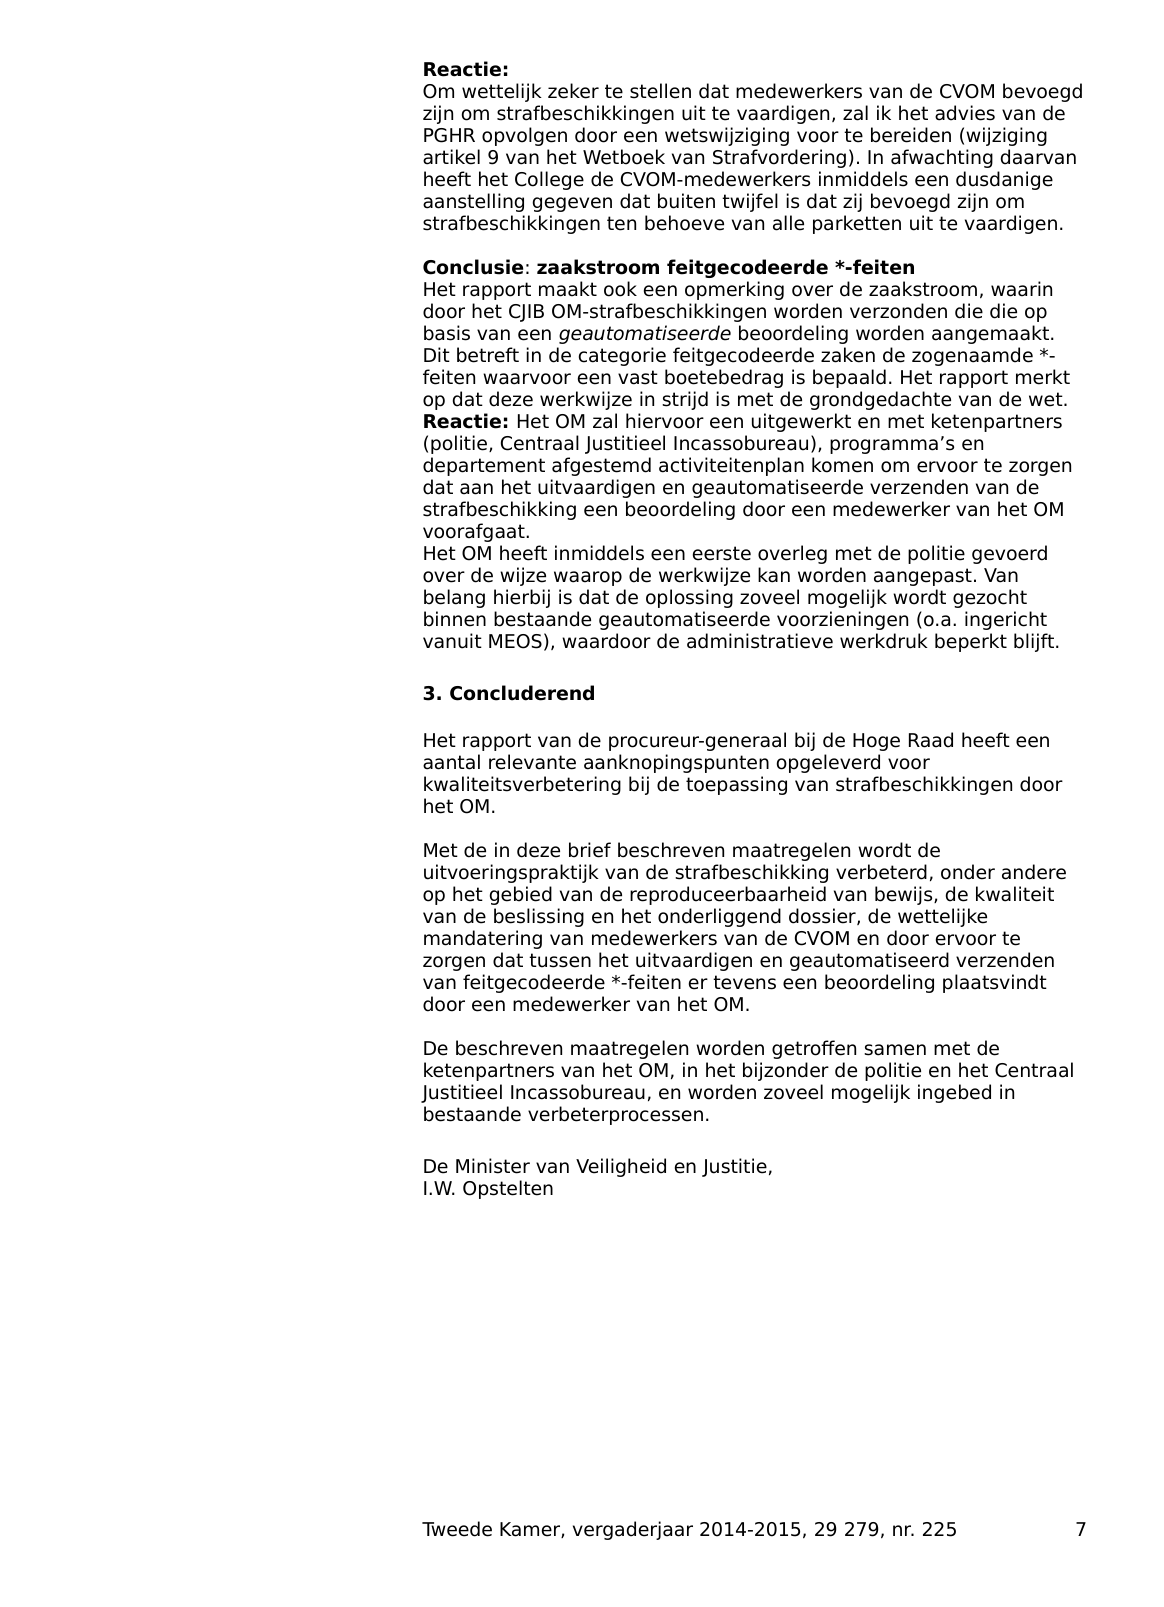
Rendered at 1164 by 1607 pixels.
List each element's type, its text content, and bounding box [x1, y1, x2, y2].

text Het OM heeft inmiddels een eerste overleg met de politie gevoerd over de wijze waarop de werkwijze kan worden aangepast. Van belang hierbij is dat de oplossing zoveel mogelijk wordt gezocht binnen bestaande geautomatiseerde voorzieningen (o.a. ingericht vanuit MEOS), waardoor de administratieve werkdruk beperkt blijft. [422, 543, 1087, 653]
subtitle 3. Concluderend [422, 683, 1087, 705]
text Conclusie: zaakstroom feitgecodeerde *-feiten [422, 257, 1087, 279]
text Om wettelijk zeker te stellen dat medewerkers van de CVOM bevoegd zijn om strafbeschikkingen uit te vaardigen, zal ik het advies van de PGHR opvolgen door een wetswijziging voor te bereiden (wijziging artikel 9 van het Wetboek van Strafvordering). In afwachting daarvan heeft het College de CVOM-medewerkers inmiddels een dusdanige aanstelling gegeven dat buiten twijfel is dat zij bevoegd zijn om strafbeschikkingen ten behoeve van alle parketten uit te vaardigen. [422, 81, 1087, 235]
text Reactie: Het OM zal hiervoor een uitgewerkt en met ketenpartners (politie, Centraal Justitieel Incassobureau), programma’s en departement afgestemd activiteitenplan komen om ervoor te zorgen dat aan het uitvaardigen en geautomatiseerde verzenden van de strafbeschikking een beoordeling door een medewerker van het OM voorafgaat. [422, 411, 1087, 543]
text Het rapport van de procureur-generaal bij de Hoge Raad heeft een aantal relevante aanknopingspunten opgeleverd voor kwaliteitsverbetering bij de toepassing van strafbeschikkingen door het OM. [422, 730, 1087, 818]
text Het rapport maakt ook een opmerking over de zaakstroom, waarin door het CJIB OM-strafbeschikkingen worden verzonden die die op basis van een geautomatiseerde beoordeling worden aangemaakt. Dit betreft in de categorie feitgecodeerde zaken de zogenaamde *-feiten waarvoor een vast boetebedrag is bepaald. Het rapport merkt op dat deze werkwijze in strijd is met de grondgedachte van de wet. [422, 279, 1087, 411]
text Reactie: [422, 59, 1087, 81]
text De Minister van Veiligheid en Justitie, I.W. Opstelten [422, 1156, 1087, 1200]
text Met de in deze brief beschreven maatregelen wordt de uitvoeringspraktijk van de strafbeschikking verbeterd, onder andere op het gebied van de reproduceerbaarheid van bewijs, de kwaliteit van de beslissing en het onderliggend dossier, de wettelijke mandatering van medewerkers van de CVOM en door ervoor te zorgen dat tussen het uitvaardigen en geautomatiseerd verzenden van feitgecodeerde *-feiten er tevens een beoordeling plaatsvindt door een medewerker van het OM. [422, 840, 1087, 1016]
text De beschreven maatregelen worden getroffen samen met de ketenpartners van het OM, in het bijzonder de politie en het Centraal Justitieel Incassobureau, en worden zoveel mogelijk ingebed in bestaande verbeterprocessen. [422, 1038, 1087, 1126]
